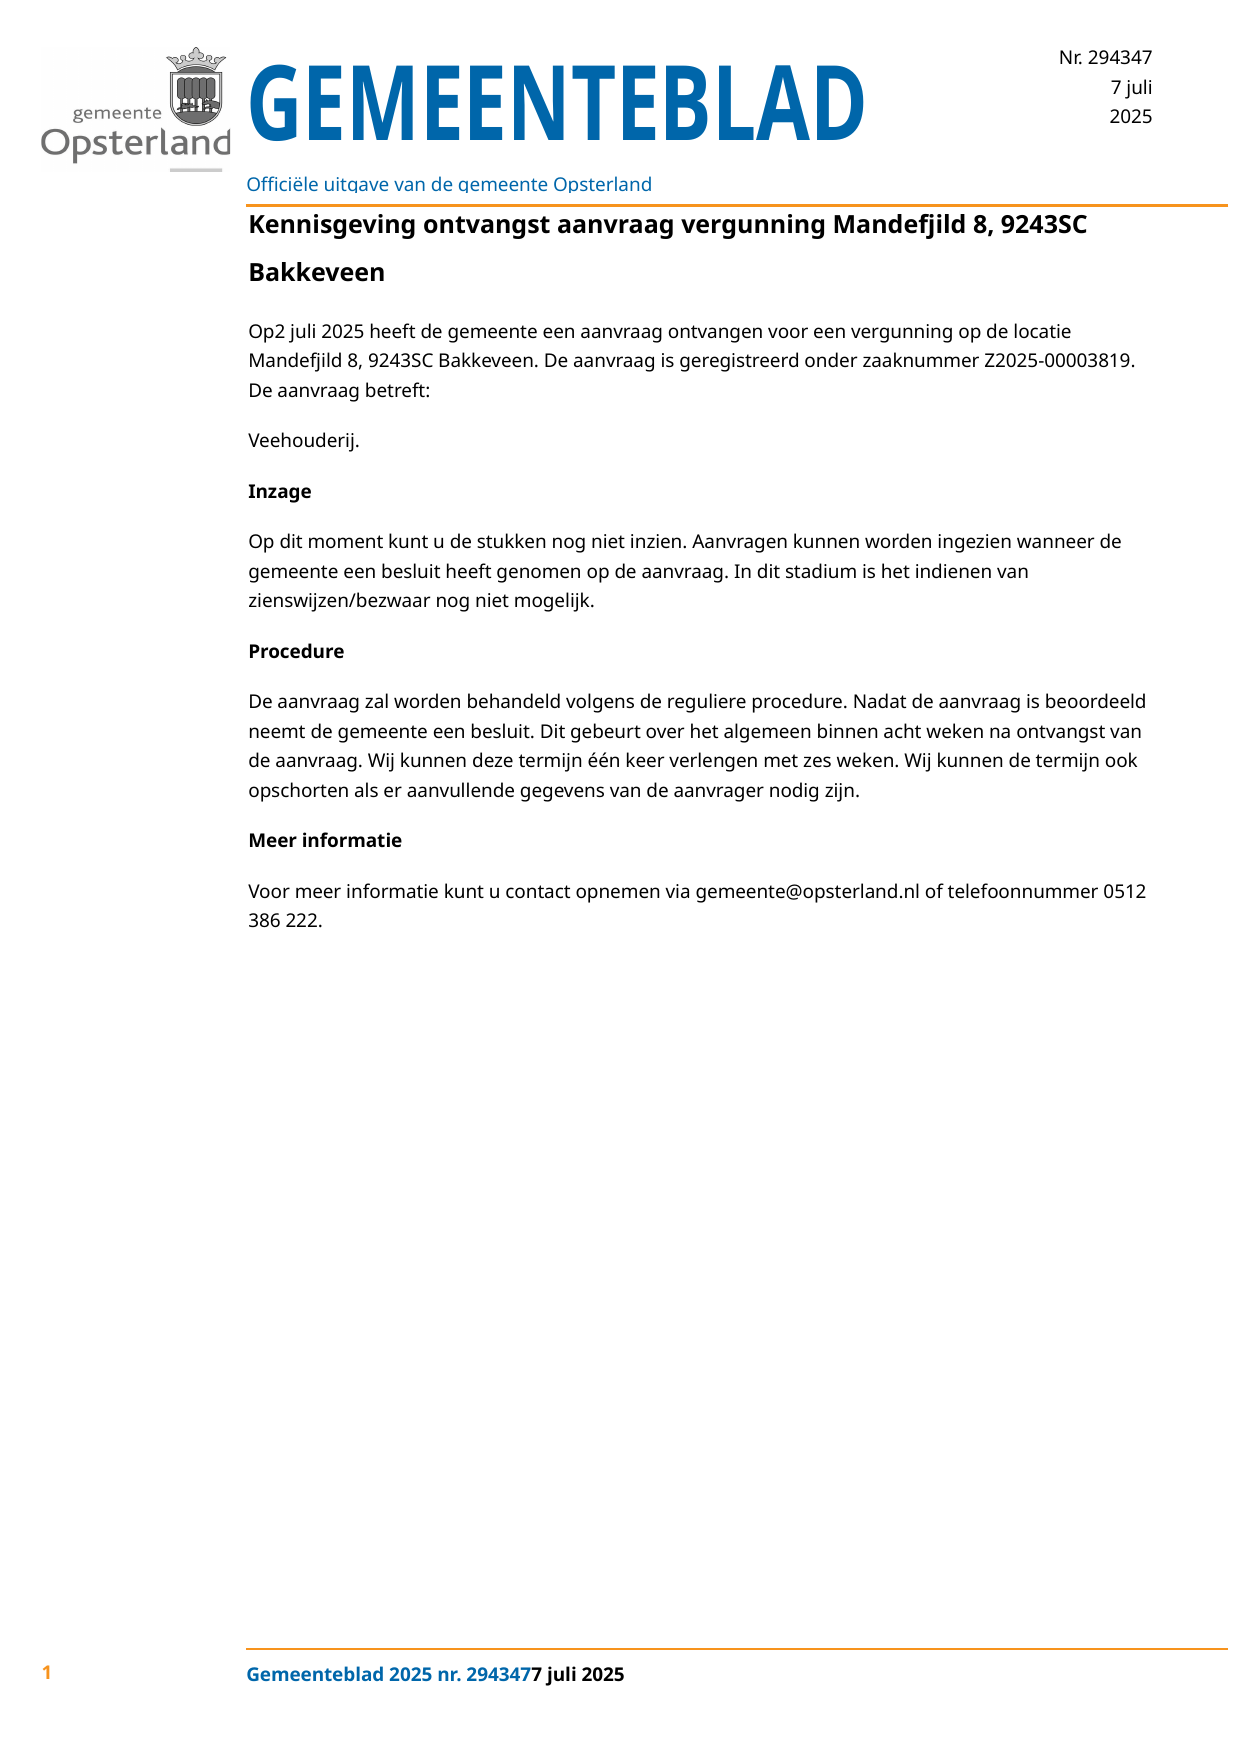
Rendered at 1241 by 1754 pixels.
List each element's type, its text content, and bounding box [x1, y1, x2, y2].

text Veehouderij. [248, 427, 1152, 453]
text Op2 juli 2025 heeft de gemeente een aanvraag ontvangen voor een vergunning op de locatie Mandefjild 8, 9243SC Bakkeveen. De aanvraag is geregistreerd onder zaaknummer Z2025-00003819. De aanvraag betreft: [248, 318, 1152, 403]
text Inzage [248, 478, 1152, 504]
text Kennisgeving ontvangst aanvraag vergunning Mandefjild 8, 9243SC Bakkeveen [248, 207, 1152, 288]
text Procedure [248, 638, 1152, 664]
text De aanvraag zal worden behandeld volgens de reguliere procedure. Nadat de aanvraag is beoordeeld neemt de gemeente een besluit. Dit gebeurt over het algemeen binnen acht weken na ontvangst van de aanvraag. Wij kunnen deze termijn één keer verlengen met zes weken. Wij kunnen de termijn ook opschorten als er aanvullende gegevens van de aanvrager nodig zijn. [248, 688, 1152, 803]
text Op dit moment kunt u de stukken nog niet inzien. Aanvragen kunnen worden ingezien wanneer de gemeente een besluit heeft genomen op de aanvraag. In dit stadium is het indienen van zienswijzen/bezwaar nog niet mogelijk. [248, 528, 1152, 613]
text Meer informatie [248, 827, 1152, 853]
text Voor meer informatie kunt u contact opnemen via gemeente@opsterland.nl of telefoonnummer 0512 386 222. [248, 878, 1152, 933]
picture [41, 47, 231, 172]
